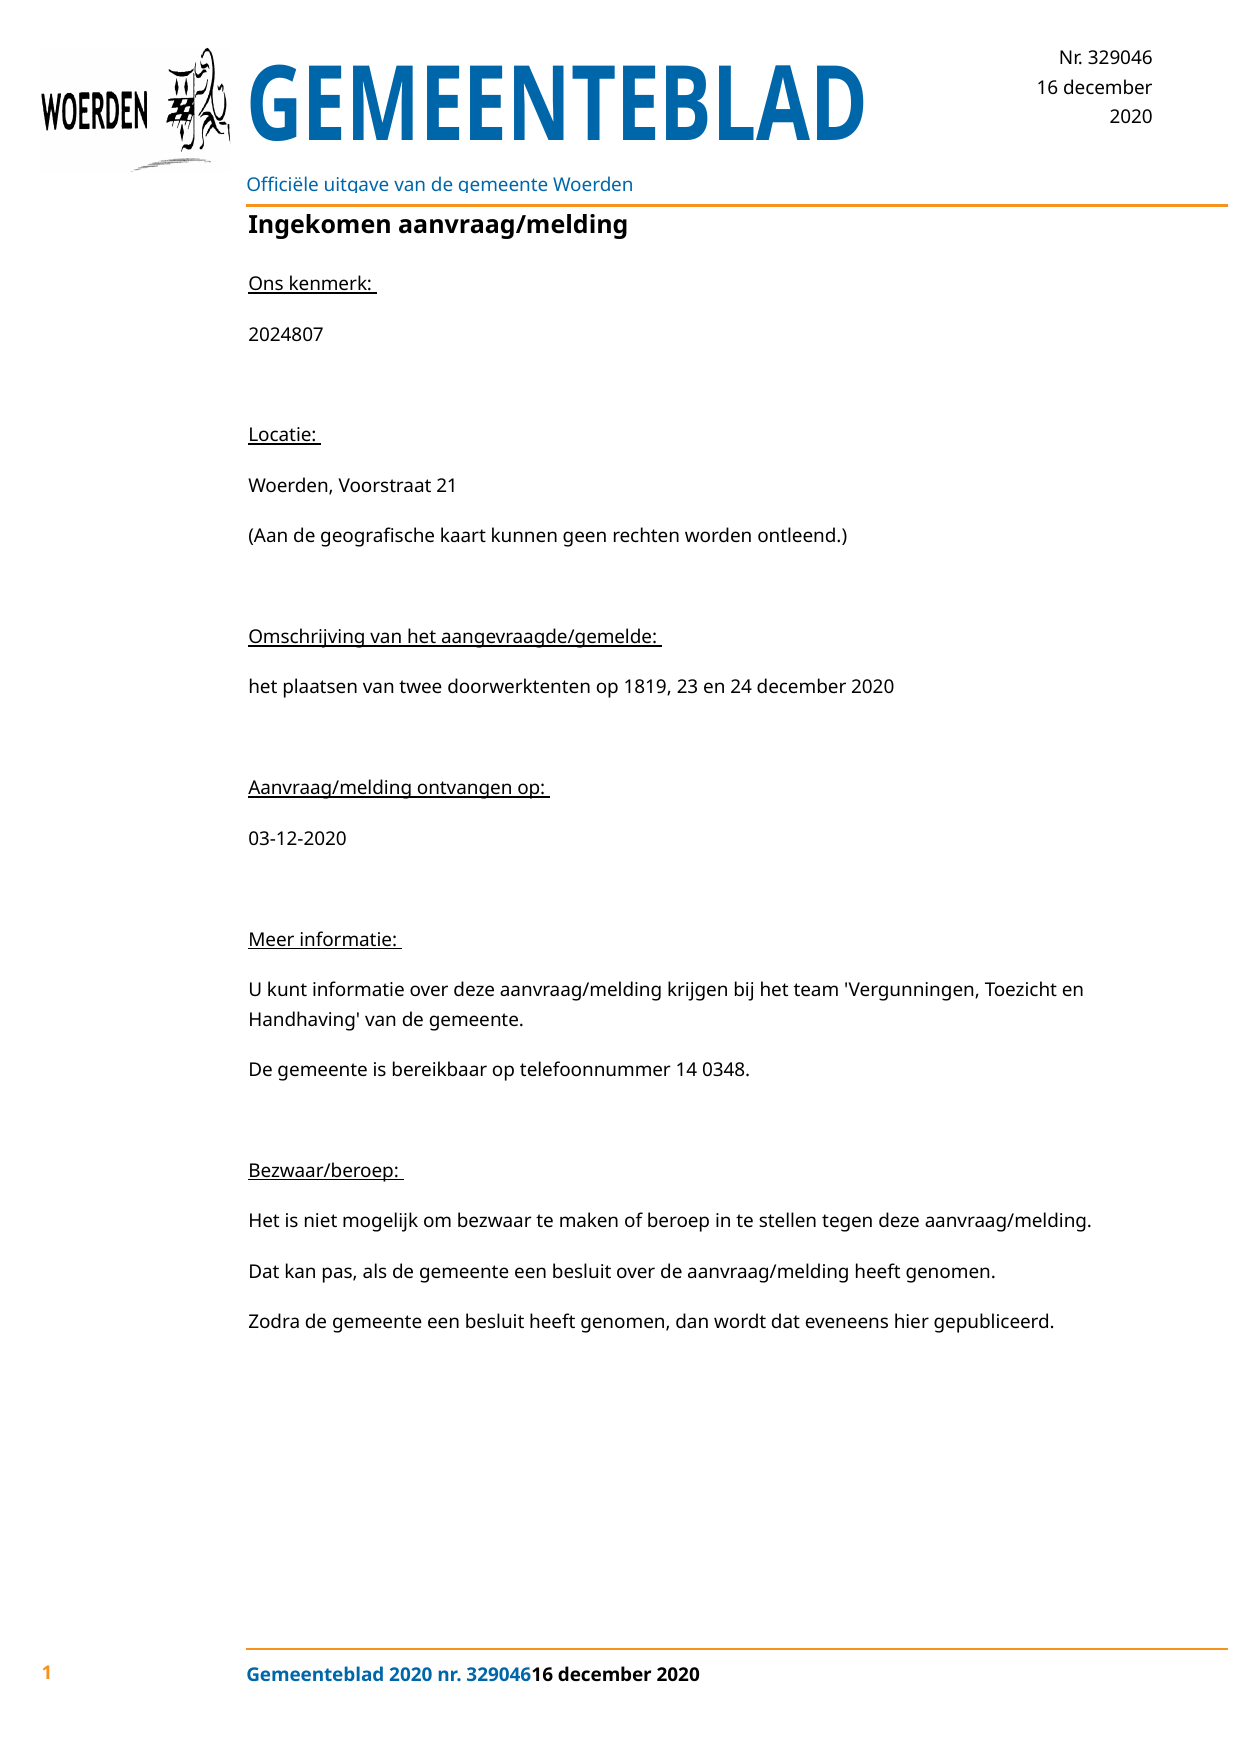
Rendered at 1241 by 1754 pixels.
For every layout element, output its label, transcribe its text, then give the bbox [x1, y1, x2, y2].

text Aanvraag/melding ontvangen op: [248, 774, 1152, 800]
text Dat kan pas, als de gemeente een besluit over de aanvraag/melding heeft genomen. [248, 1258, 1152, 1283]
text Ingekomen aanvraag/melding [248, 207, 1152, 241]
text Zodra de gemeente een besluit heeft genomen, dan wordt dat eveneens hier gepubliceerd. [248, 1308, 1152, 1334]
text het plaatsen van twee doorwerktenten op 1819, 23 en 24 december 2020 [248, 674, 1152, 699]
text Woerden, Voorstraat 21 [248, 472, 1152, 498]
text De gemeente is bereikbaar op telefoonnummer 14 0348. [248, 1056, 1152, 1082]
text Locatie: [248, 422, 1152, 447]
text (Aan de geografische kaart kunnen geen rechten worden ontleend.) [248, 522, 1152, 548]
text Meer informatie: [248, 926, 1152, 951]
text U kunt informatie over deze aanvraag/melding krijgen bij het team 'Vergunningen, Toezicht en Handhaving' van de gemeente. [248, 976, 1152, 1031]
text 03-12-2020 [248, 825, 1152, 851]
text Het is niet mogelijk om bezwaar te maken of beroep in te stellen tegen deze aanvraag/melding. [248, 1207, 1152, 1233]
text Omschrijving van het aangevraagde/gemelde: [248, 623, 1152, 649]
text Bezwaar/beroep: [248, 1157, 1152, 1183]
text 2024807 [248, 321, 1152, 346]
text Ons kenmerk: [248, 270, 1152, 296]
picture [41, 47, 231, 172]
